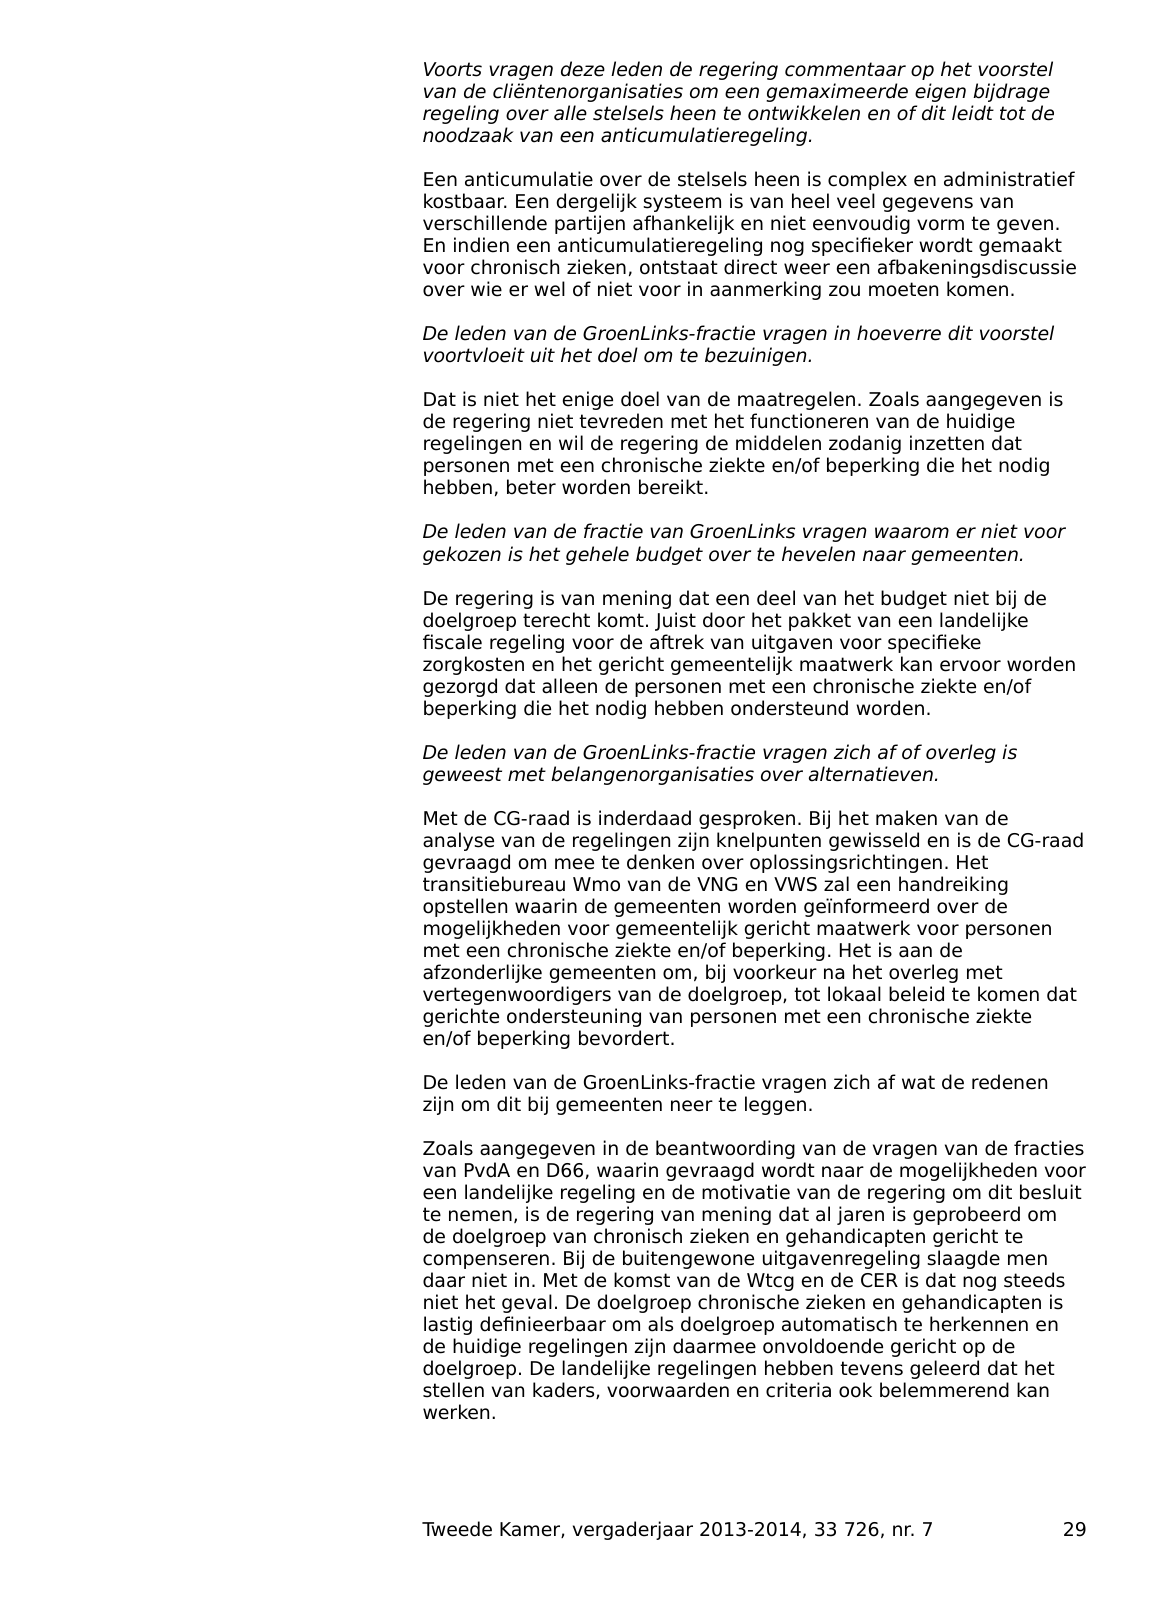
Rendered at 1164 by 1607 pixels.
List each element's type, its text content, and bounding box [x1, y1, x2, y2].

text Dat is niet het enige doel van de maatregelen. Zoals aangegeven is de regering niet tevreden met het functioneren van de huidige regelingen en wil de regering de middelen zodanig inzetten dat personen met een chronische ziekte en/of beperking die het nodig hebben, beter worden bereikt. [422, 389, 1087, 499]
text Voorts vragen deze leden de regering commentaar op het voorstel van de cliëntenorganisaties om een gemaximeerde eigen bijdrage regeling over alle stelsels heen te ontwikkelen en of dit leidt tot de noodzaak van een anticumulatieregeling. [422, 59, 1087, 147]
text De leden van de GroenLinks-fractie vragen zich af wat de redenen zijn om dit bij gemeenten neer te leggen. [422, 1072, 1087, 1116]
text De leden van de GroenLinks-fractie vragen in hoeverre dit voorstel voortvloeit uit het doel om te bezuinigen. [422, 323, 1087, 367]
text De leden van de GroenLinks-fractie vragen zich af of overleg is geweest met belangenorganisaties over alternatieven. [422, 742, 1087, 786]
text De leden van de fractie van GroenLinks vragen waarom er niet voor gekozen is het gehele budget over te hevelen naar gemeenten. [422, 521, 1087, 565]
text Zoals aangegeven in de beantwoording van de vragen van de fracties van PvdA en D66, waarin gevraagd wordt naar de mogelijkheden voor een landelijke regeling en de motivatie van de regering om dit besluit te nemen, is de regering van mening dat al jaren is geprobeerd om de doelgroep van chronisch zieken en gehandicapten gericht te compenseren. Bij de buitengewone uitgavenregeling slaagde men daar niet in. Met de komst van de Wtcg en de CER is dat nog steeds niet het geval. De doelgroep chronische zieken en gehandicapten is lastig definieerbaar om als doelgroep automatisch te herkennen en de huidige regelingen zijn daarmee onvoldoende gericht op de doelgroep. De landelijke regelingen hebben tevens geleerd dat het stellen van kaders, voorwaarden en criteria ook belemmerend kan werken. [422, 1138, 1087, 1424]
text De regering is van mening dat een deel van het budget niet bij de doelgroep terecht komt. Juist door het pakket van een landelijke fiscale regeling voor de aftrek van uitgaven voor specifieke zorgkosten en het gericht gemeentelijk maatwerk kan ervoor worden gezorgd dat alleen de personen met een chronische ziekte en/of beperking die het nodig hebben ondersteund worden. [422, 588, 1087, 719]
text Met de CG-raad is inderdaad gesproken. Bij het maken van de analyse van de regelingen zijn knelpunten gewisseld en is de CG-raad gevraagd om mee te denken over oplossingsrichtingen. Het transitiebureau Wmo van de VNG en VWS zal een handreiking opstellen waarin de gemeenten worden geïnformeerd over de mogelijkheden voor gemeentelijk gericht maatwerk voor personen met een chronische ziekte en/of beperking. Het is aan de afzonderlijke gemeenten om, bij voorkeur na het overleg met vertegenwoordigers van de doelgroep, tot lokaal beleid te komen dat gerichte ondersteuning van personen met een chronische ziekte en/of beperking bevordert. [422, 808, 1087, 1049]
text Een anticumulatie over de stelsels heen is complex en administratief kostbaar. Een dergelijk systeem is van heel veel gegevens van verschillende partijen afhankelijk en niet eenvoudig vorm te geven. En indien een anticumulatieregeling nog specifieker wordt gemaakt voor chronisch zieken, ontstaat direct weer een afbakeningsdiscussie over wie er wel of niet voor in aanmerking zou moeten komen. [422, 169, 1087, 301]
